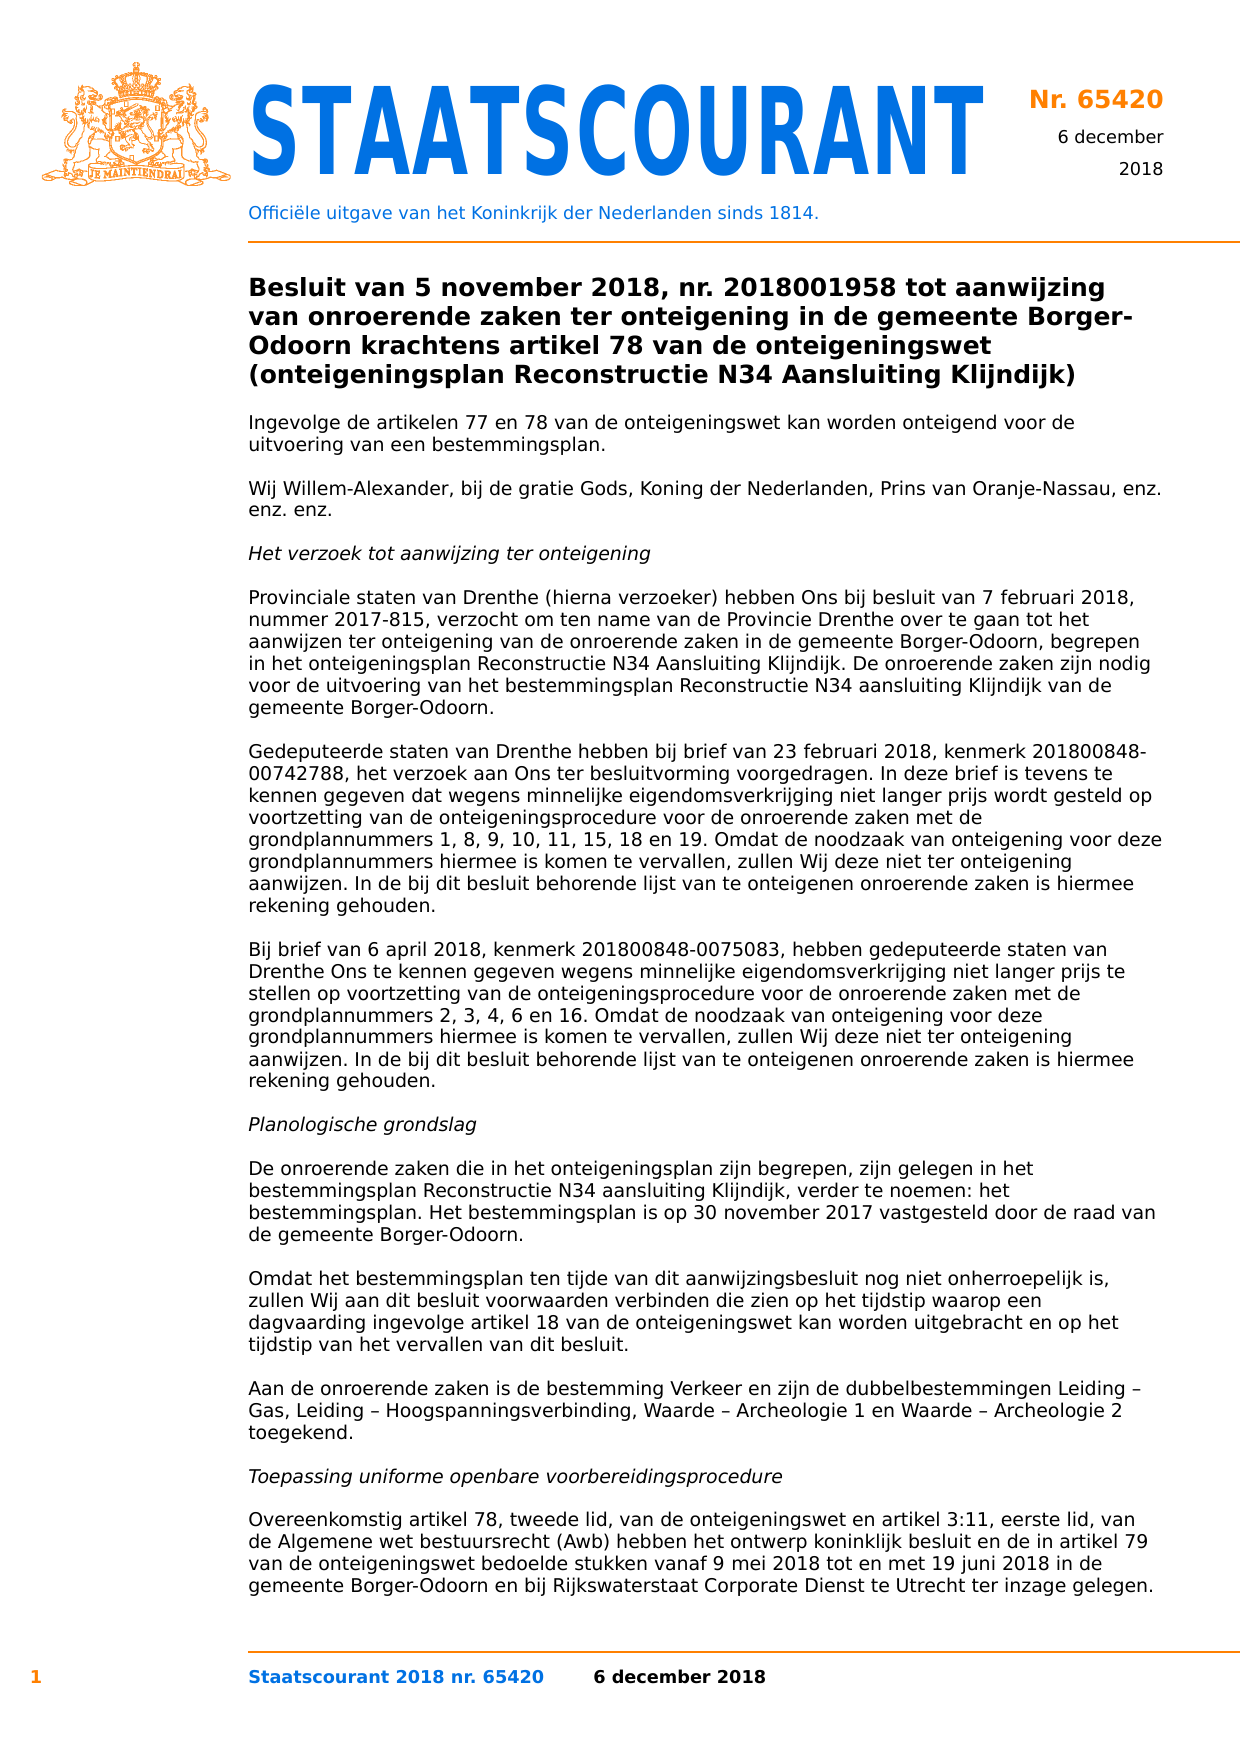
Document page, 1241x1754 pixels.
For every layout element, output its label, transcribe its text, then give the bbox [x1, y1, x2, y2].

text Wij Willem-Alexander, bij de gratie Gods, Koning der Nederlanden, Prins van Oranje-Nassau, enz. enz. enz. [248, 477, 1163, 521]
text Bij brief van 6 april 2018, kenmerk 201800848-0075083, hebben gedeputeerde staten van Drenthe Ons te kennen gegeven wegens minnelijke eigendomsverkrijging niet langer prijs te stellen op voortzetting van de onteigeningsprocedure voor de onroerende zaken met de grondplannummers 2, 3, 4, 6 en 16. Omdat de noodzaak van onteigening voor deze grondplannummers hiermee is komen te vervallen, zullen Wij deze niet ter onteigening aanwijzen. In de bij dit besluit behorende lijst van te onteigenen onroerende zaken is hiermee rekening gehouden. [248, 938, 1163, 1092]
table_header [25, 62, 248, 241]
subtitle Besluit van 5 november 2018, nr. 2018001958 tot aanwijzing van onroerende zaken ter onteigening in de gemeente Borger-Odoorn krachtens artikel 78 van de onteigeningswet (onteigeningsplan Reconstructie N34 Aansluiting Klijndijk) [248, 273, 1163, 390]
text Ingevolge de artikelen 77 en 78 van de onteigeningswet kan worden onteigend voor de uitvoering van een bestemmingsplan. [248, 412, 1163, 456]
subtitle Planologische grondslag [248, 1114, 1163, 1136]
text Overeenkomstig artikel 78, tweede lid, van de onteigeningswet en artikel 3:11, eerste lid, van de Algemene wet bestuursrecht (Awb) hebben het ontwerp koninklijk besluit en de in artikel 79 van de onteigeningswet bedoelde stukken vanaf 9 mei 2018 tot en met 19 juni 2018 in de gemeente Borger-Odoorn en bij Rijkswaterstaat Corporate Dienst te Utrecht ter inzage gelegen. [248, 1509, 1163, 1597]
text Gedeputeerde staten van Drenthe hebben bij brief van 23 februari 2018, kenmerk 201800848-00742788, het verzoek aan Ons ter besluitvorming voorgedragen. In deze brief is tevens te kennen gegeven dat wegens minnelijke eigendomsverkrijging niet langer prijs wordt gesteld op voortzetting van de onteigeningsprocedure voor de onroerende zaken met de grondplannummers 1, 8, 9, 10, 11, 15, 18 en 19. Omdat de noodzaak van onteigening voor deze grondplannummers hiermee is komen te vervallen, zullen Wij deze niet ter onteigening aanwijzen. In de bij dit besluit behorende lijst van te onteigenen onroerende zaken is hiermee rekening gehouden. [248, 741, 1163, 917]
table_cell Officiële uitgave van het Koninkrijk der Nederlanden sinds 1814. [248, 203, 1240, 241]
text Provinciale staten van Drenthe (hierna verzoeker) hebben Ons bij besluit van 7 februari 2018, nummer 2017-815, verzocht om ten name van de Provincie Drenthe over te gaan tot het aanwijzen ter onteigening van de onroerende zaken in de gemeente Borger-Odoorn, begrepen in het onteigeningsplan Reconstructie N34 Aansluiting Klijndijk. De onroerende zaken zijn nodig voor de uitvoering van het bestemmingsplan Reconstructie N34 aansluiting Klijndijk van de gemeente Borger-Odoorn. [248, 587, 1163, 719]
table_header Nr. 65420 [998, 62, 1240, 121]
text Omdat het bestemmingsplan ten tijde van dit aanwijzingsbesluit nog niet onherroepelijk is, zullen Wij aan dit besluit voorwaarden verbinden die zien op het tijdstip waarop een dagvaarding ingevolge artikel 18 van de onteigeningswet kan worden uitgebracht en op het tijdstip van het vervallen van dit besluit. [248, 1268, 1163, 1356]
text De onroerende zaken die in het onteigeningsplan zijn begrepen, zijn gelegen in het bestemmingsplan Reconstructie N34 aansluiting Klijndijk, verder te noemen: het bestemmingsplan. Het bestemmingsplan is op 30 november 2017 vastgesteld door de raad van de gemeente Borger-Odoorn. [248, 1158, 1163, 1246]
picture [41, 62, 231, 186]
subtitle Het verzoek tot aanwijzing ter onteigening [248, 543, 1163, 565]
table_cell 2018 [998, 153, 1240, 203]
table_cell 6 december [998, 121, 1240, 153]
text Aan de onroerende zaken is de bestemming Verkeer en zijn de dubbelbestemmingen Leiding – Gas, Leiding – Hoogspanningsverbinding, Waarde – Archeologie 1 en Waarde – Archeologie 2 toegekend. [248, 1378, 1163, 1444]
subtitle Toepassing uniforme openbare voorbereidingsprocedure [248, 1466, 1163, 1487]
table_header STAATSCOURANT [248, 62, 998, 203]
